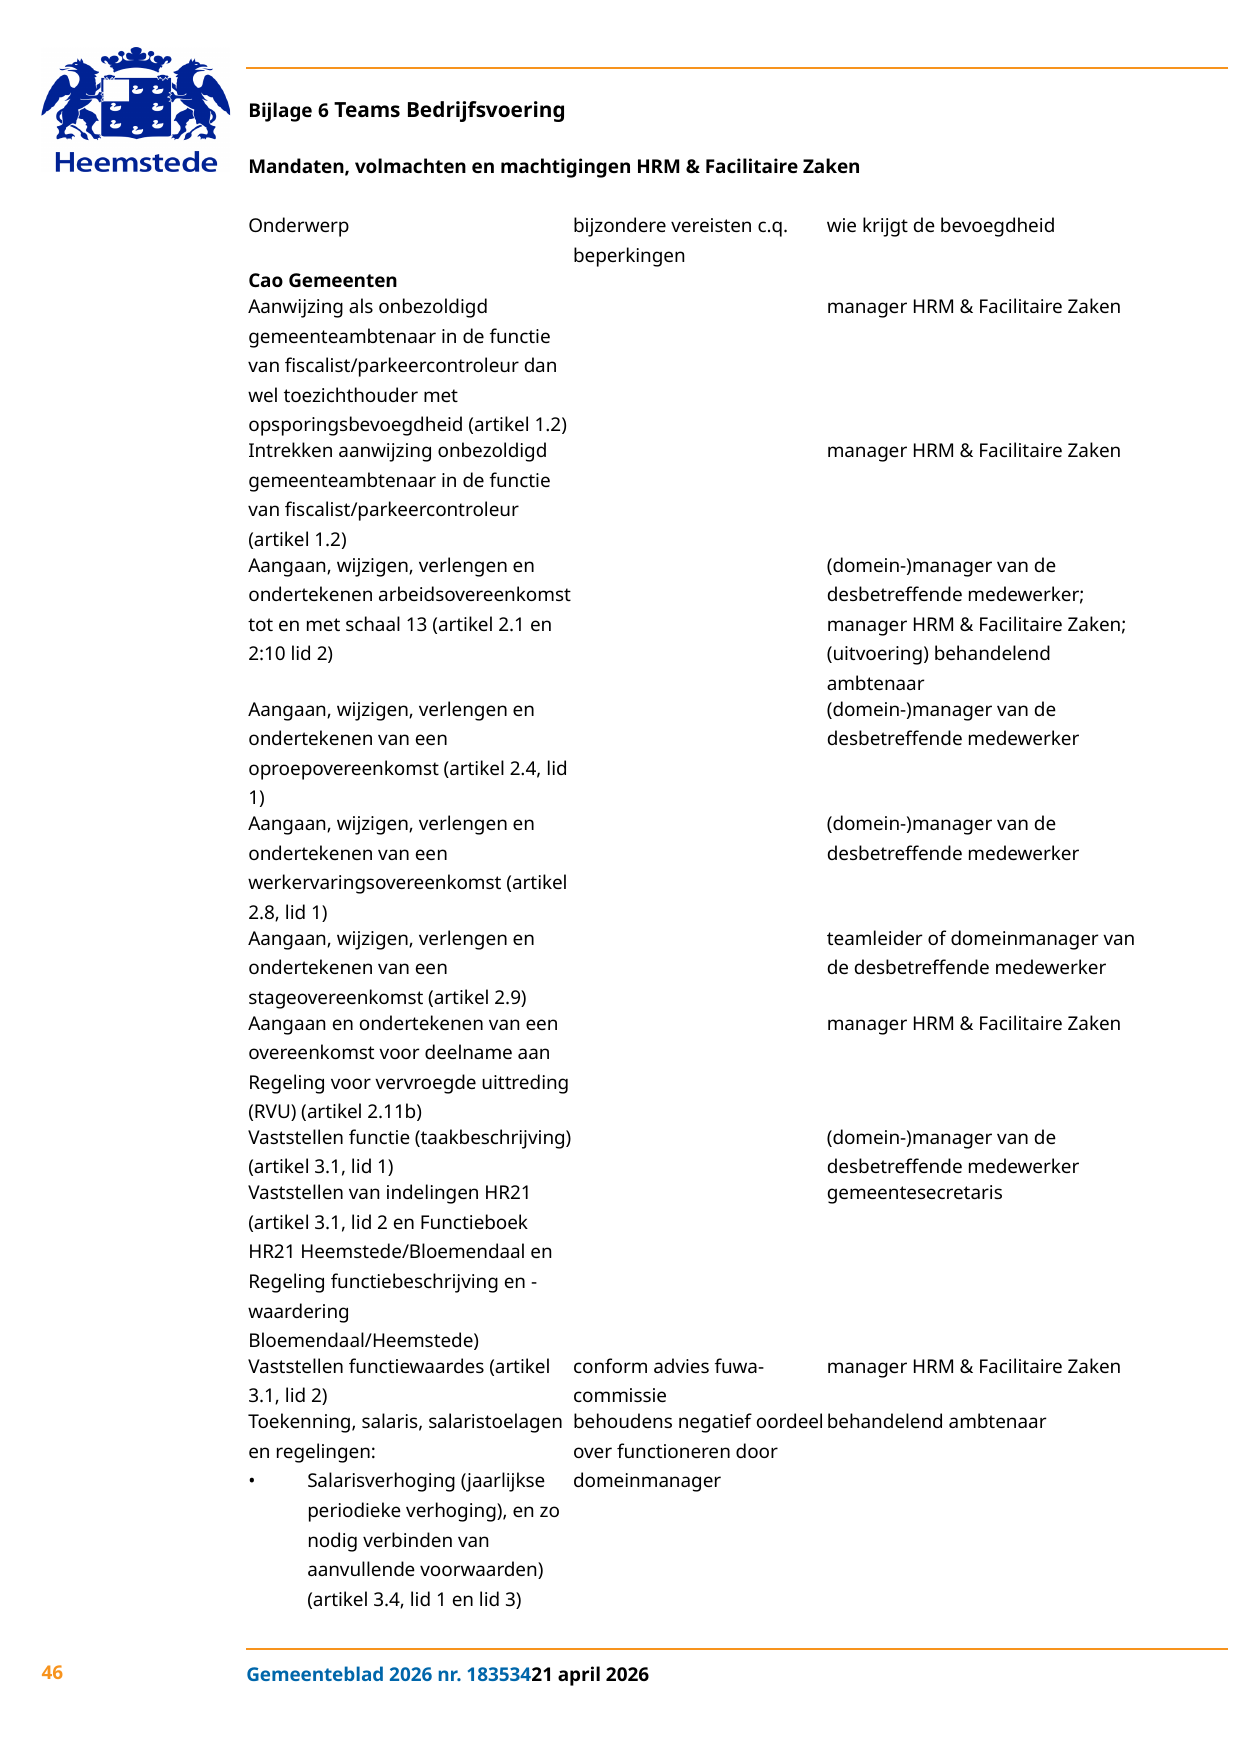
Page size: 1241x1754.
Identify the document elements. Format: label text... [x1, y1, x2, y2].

table_cell (domein-)manager van de desbetreffende medewerker [827, 696, 1152, 810]
table_cell Aangaan, wijzigen, verlengen en ondertekenen van een stageovereenkomst (artikel 2.9) [248, 925, 573, 1010]
table_cell Aangaan, wijzigen, verlengen en ondertekenen arbeidsovereenkomst tot en met schaal 13 (artikel 2.1 en 2:10 lid 2) [248, 552, 573, 696]
table_cell Cao Gemeenten [248, 268, 573, 293]
table_cell Aangaan, wijzigen, verlengen en ondertekenen van een oproepovereenkomst (artikel 2.4, lid 1) [248, 696, 573, 810]
text Bijlage 6 Teams Bedrijfsvoering [248, 95, 1152, 123]
table_cell Aanwijzing als onbezoldigd gemeenteambtenaar in de functie van fiscalist/parkeercontroleur dan wel toezichthouder met opsporingsbevoegdheid (artikel 1.2) [248, 293, 573, 437]
table_cell manager HRM & Facilitaire Zaken [827, 1353, 1152, 1408]
table_cell [573, 1010, 827, 1124]
table_cell [573, 1124, 827, 1179]
table_cell [573, 437, 827, 552]
table_cell [573, 696, 827, 810]
table_cell conform advies fuwa-commissie [573, 1353, 827, 1408]
table_cell Vaststellen van indelingen HR21 (artikel 3.1, lid 2 en Functieboek HR21 Heemstede/Bloemendaal en Regeling functiebeschrijving en -waardering Bloemendaal/Heemstede) [248, 1180, 573, 1353]
table_cell Aangaan, wijzigen, verlengen en ondertekenen van een werkervaringsovereenkomst (artikel 2.8, lid 1) [248, 810, 573, 925]
table_cell Intrekken aanwijzing onbezoldigd gemeenteambtenaar in de functie van fiscalist/parkeercontroleur (artikel 1.2) [248, 437, 573, 552]
table_cell manager HRM & Facilitaire Zaken [827, 437, 1152, 552]
table_cell Aangaan en ondertekenen van een overeenkomst voor deelname aan Regeling voor vervroegde uittreding (RVU) (artikel 2.11b) [248, 1010, 573, 1124]
table_cell [573, 810, 827, 925]
table_cell behandelend ambtenaar [827, 1409, 1152, 1612]
table_cell Vaststellen functie (taakbeschrijving) (artikel 3.1, lid 1) [248, 1124, 573, 1179]
table_cell manager HRM & Facilitaire Zaken [827, 1010, 1152, 1124]
table_cell (domein-)manager van de desbetreffende medewerker [827, 810, 1152, 925]
table_cell [573, 1180, 827, 1353]
table_cell [827, 268, 1152, 293]
table_cell Toekenning, salaris, salaristoelagen en regelingen: Salarisverhoging (jaarlijkse periodieke verhoging), en zo nodig verbinden van aanvullende voorwaarden) (artikel 3.4, lid 1 en lid 3) [248, 1409, 573, 1612]
table_cell Vaststellen functiewaardes (artikel 3.1, lid 2) [248, 1353, 573, 1408]
table_header wie krijgt de bevoegdheid [827, 212, 1152, 267]
table_cell [573, 925, 827, 1010]
picture [41, 47, 231, 172]
table_cell (domein-)manager van de desbetreffende medewerker; manager HRM & Facilitaire Zaken; (uitvoering) behandelend ambtenaar [827, 552, 1152, 696]
table_cell (domein-)manager van de desbetreffende medewerker [827, 1124, 1152, 1179]
text Mandaten, volmachten en machtigingen HRM & Facilitaire Zaken [248, 153, 1152, 179]
table_cell [573, 293, 827, 437]
table_cell [573, 552, 827, 696]
table_header bijzondere vereisten c.q. beperkingen [573, 212, 827, 267]
table_header Onderwerp [248, 212, 573, 267]
table_cell manager HRM & Facilitaire Zaken [827, 293, 1152, 437]
table_cell behoudens negatief oordeel over functioneren door domeinmanager [573, 1409, 827, 1612]
table_cell gemeentesecretaris [827, 1180, 1152, 1353]
table_cell [573, 268, 827, 293]
table_cell teamleider of domeinmanager van de desbetreffende medewerker [827, 925, 1152, 1010]
